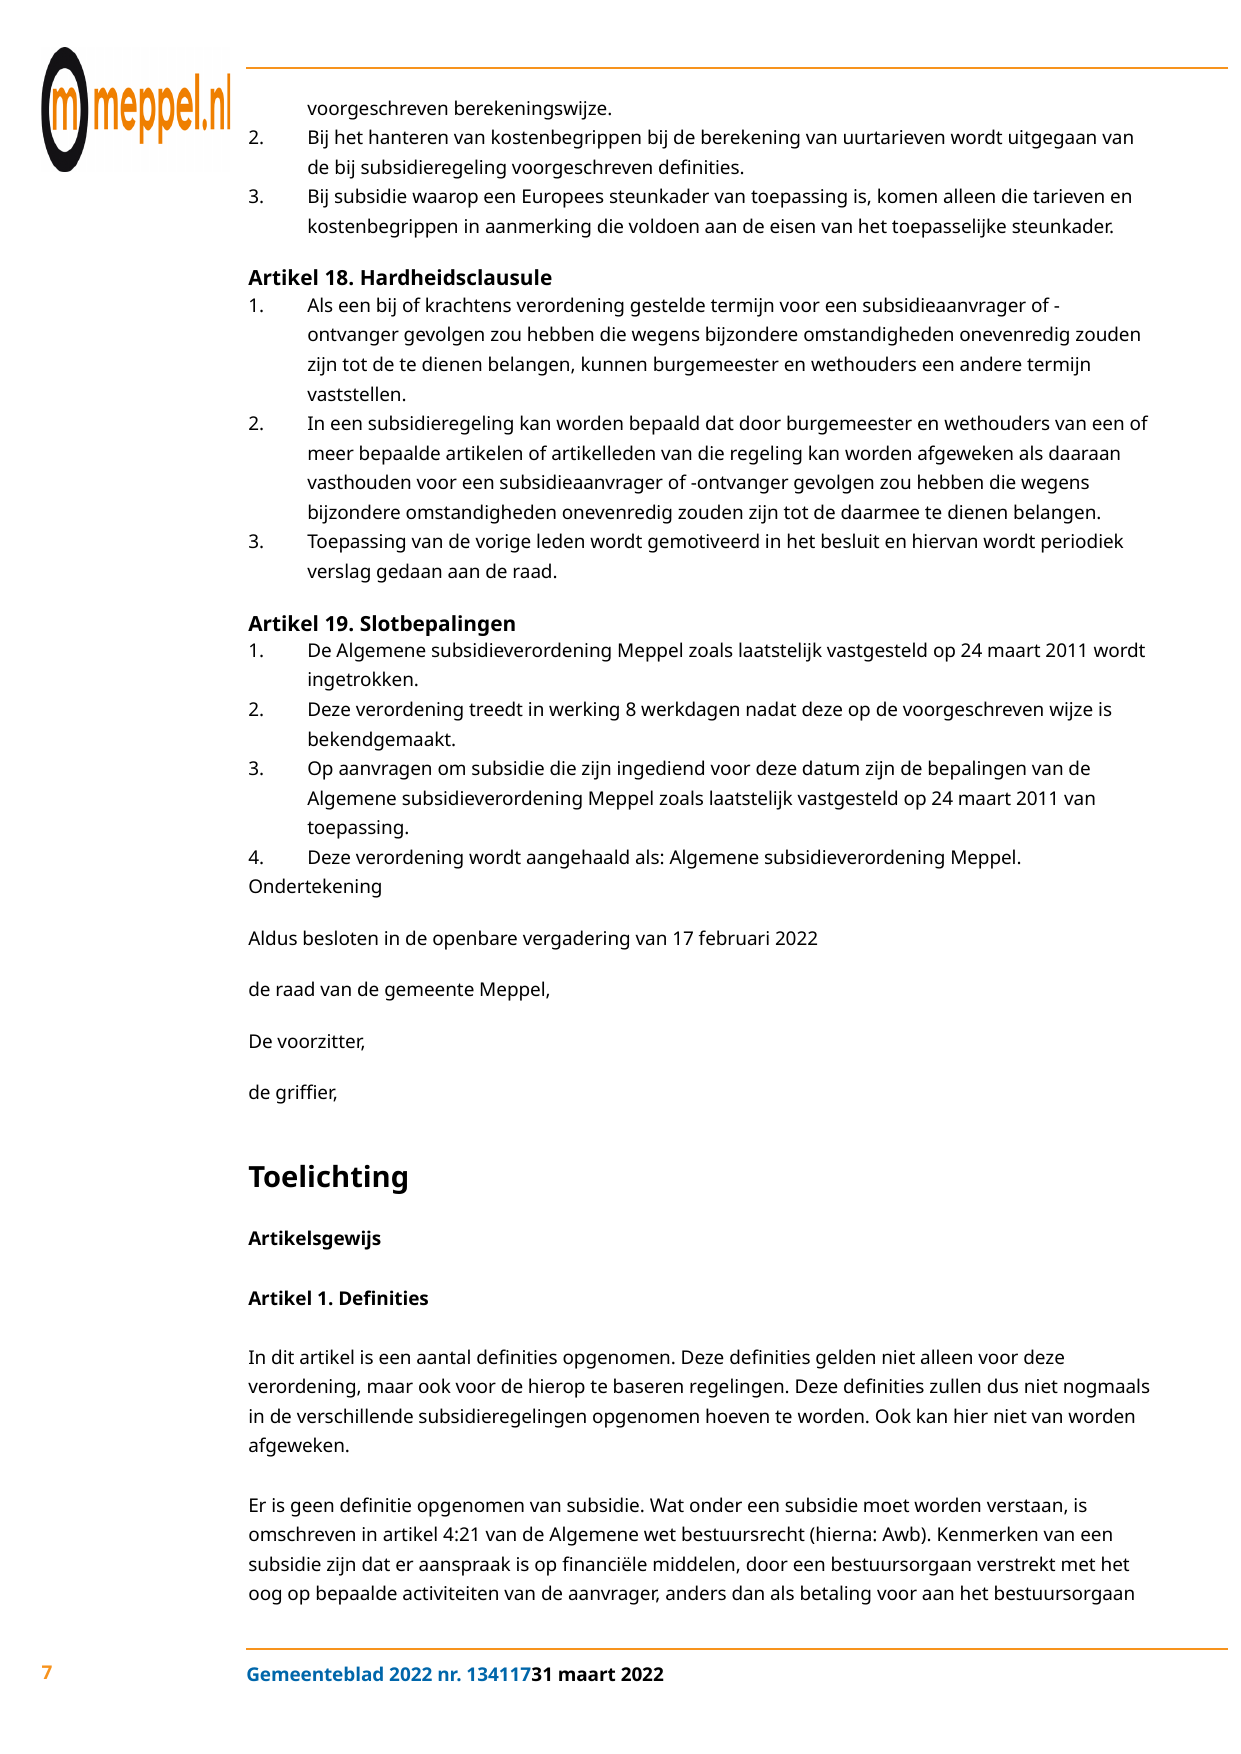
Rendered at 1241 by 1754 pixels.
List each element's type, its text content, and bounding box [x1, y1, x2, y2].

list Bij het hanteren van kostenbegrippen bij de berekening van uurtarieven wordt uitgegaan van de bij subsidieregeling voorgeschreven definities. [248, 124, 1152, 180]
text Ondertekening [248, 874, 1152, 899]
text Er is geen definitie opgenomen van subsidie. Wat onder een subsidie moet worden verstaan, is omschreven in artikel 4:21 van de Algemene wet bestuursrecht (hierna: Awb). Kenmerken van een subsidie zijn dat er aanspraak is op financiële middelen, door een bestuursorgaan verstrekt met het oog op bepaalde activiteiten van de aanvrager, anders dan als betaling voor aan het bestuursorgaan [248, 1492, 1152, 1606]
list In een subsidieregeling kan worden bepaald dat door burgemeester en wethouders van een of meer bepaalde artikelen of artikelleden van die regeling kan worden afgeweken als daaraan vasthouden voor een subsidieaanvrager of -ontvanger gevolgen zou hebben die wegens bijzondere omstandigheden onevenredig zouden zijn tot de daarmee te dienen belangen. [248, 410, 1152, 525]
text Artikel 18. Hardheidsclausule [248, 263, 1152, 292]
text Aldus besloten in de openbare vergadering van 17 februari 2022 [248, 925, 1152, 951]
text Artikel 1. Definities [248, 1285, 1152, 1311]
text De voorzitter, [248, 1028, 1152, 1054]
list Als een bij of krachtens verordening gestelde termijn voor een subsidieaanvrager of -ontvanger gevolgen zou hebben die wegens bijzondere omstandigheden onevenredig zouden zijn tot de te dienen belangen, kunnen burgemeester en wethouders een andere termijn vaststellen. [248, 292, 1152, 406]
list Deze verordening treedt in werking 8 werkdagen nadat deze op de voorgeschreven wijze is bekendgemaakt. [248, 696, 1152, 752]
text Artikel 19. Slotbepalingen [248, 609, 1152, 637]
text de raad van de gemeente Meppel, [248, 977, 1152, 1002]
text Artikelsgewijs [248, 1226, 1152, 1251]
text Toelichting [248, 1157, 1152, 1196]
picture [41, 47, 231, 172]
list Bij subsidie waarop een Europees steunkader van toepassing is, komen alleen die tarieven en kostenbegrippen in aanmerking die voldoen aan de eisen van het toepasselijke steunkader. [248, 183, 1152, 239]
list Op aanvragen om subsidie die zijn ingediend voor deze datum zijn de bepalingen van de Algemene subsidieverordening Meppel zoals laatstelijk vastgesteld op 24 maart 2011 van toepassing. [248, 755, 1152, 840]
text In dit artikel is een aantal definities opgenomen. Deze definities gelden niet alleen voor deze verordening, maar ook voor de hierop te baseren regelingen. Deze definities zullen dus niet nogmaals in de verschillende subsidieregelingen opgenomen hoeven te worden. Ook kan hier niet van worden afgeweken. [248, 1344, 1152, 1458]
list voorgeschreven berekeningswijze. [248, 95, 1152, 121]
list Toepassing van de vorige leden wordt gemotiveerd in het besluit en hiervan wordt periodiek verslag gedaan aan de raad. [248, 529, 1152, 584]
list De Algemene subsidieverordening Meppel zoals laatstelijk vastgesteld op 24 maart 2011 wordt ingetrokken. [248, 637, 1152, 692]
list Deze verordening wordt aangehaald als: Algemene subsidieverordening Meppel. [248, 844, 1152, 870]
text de griffier, [248, 1079, 1152, 1105]
